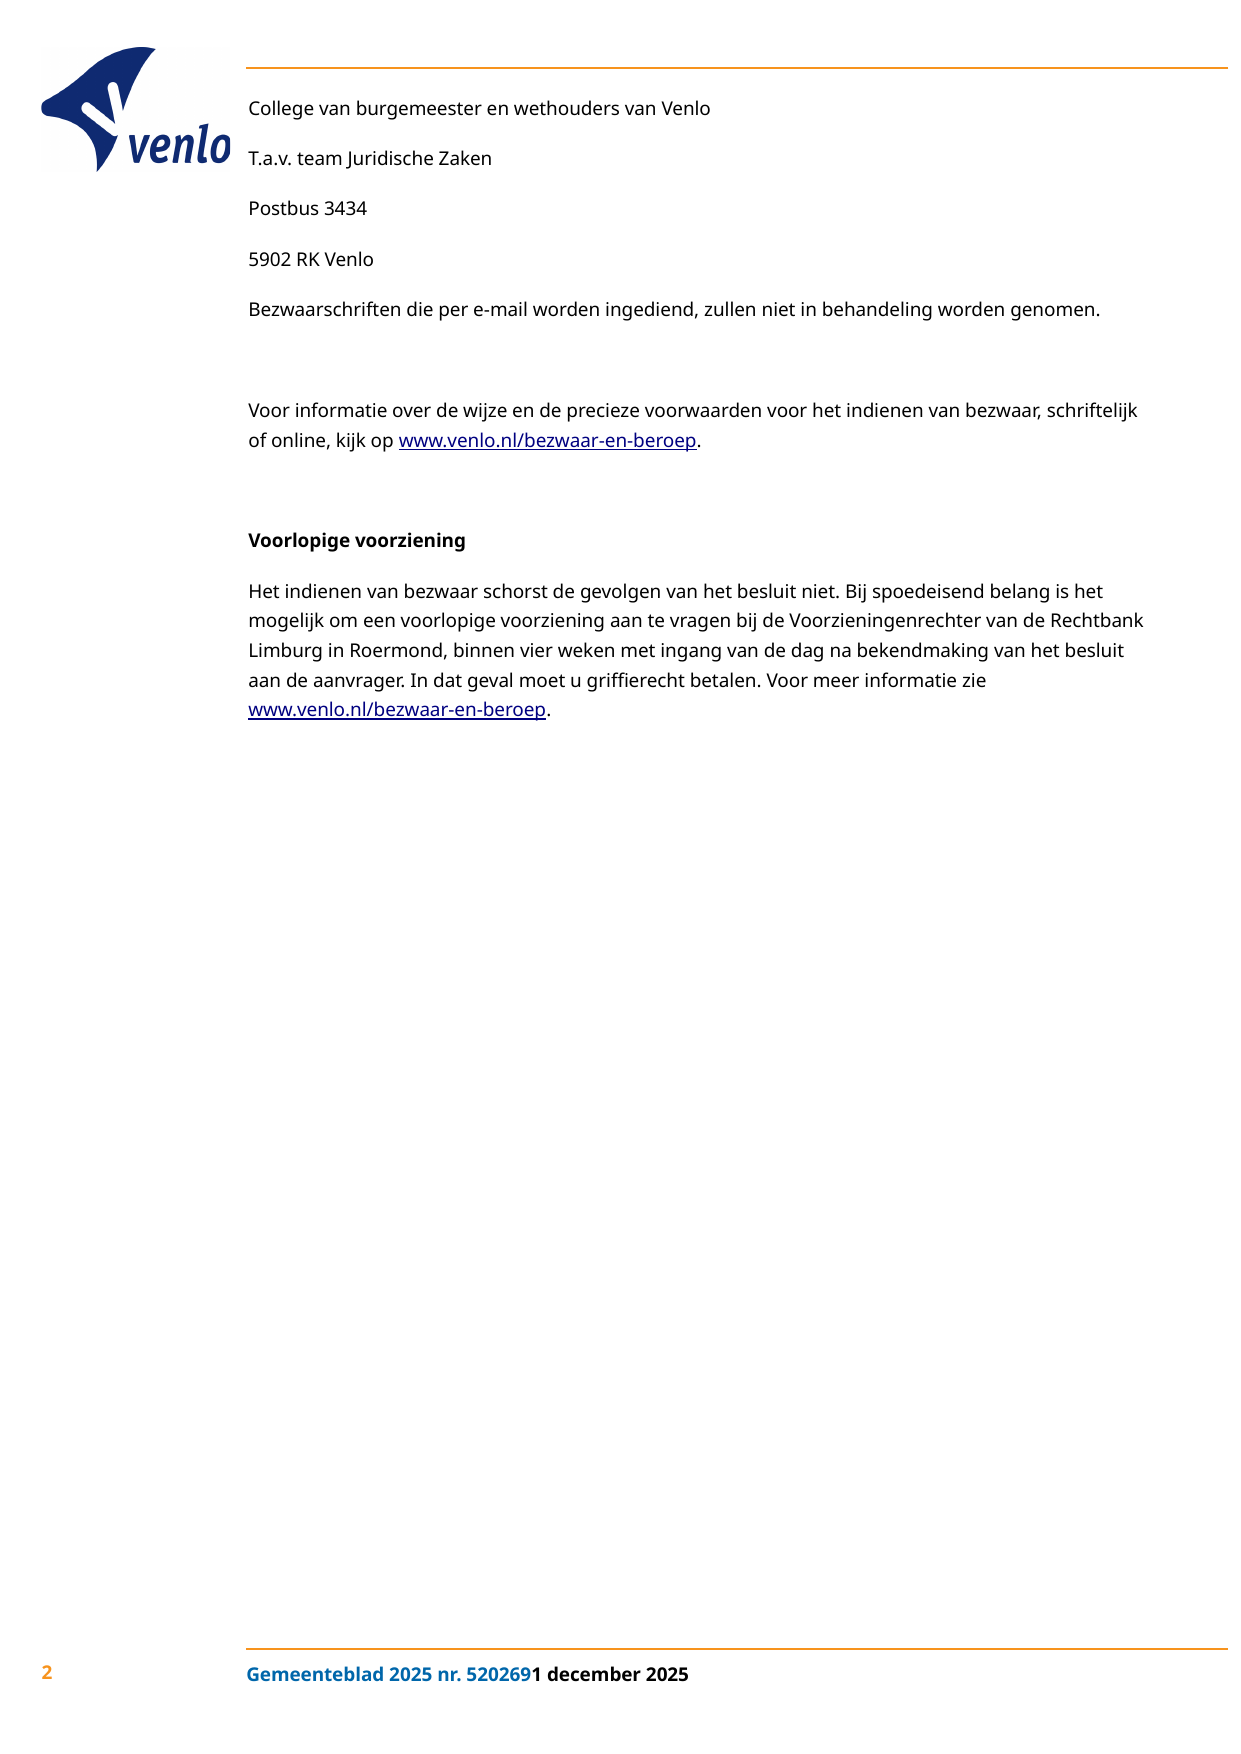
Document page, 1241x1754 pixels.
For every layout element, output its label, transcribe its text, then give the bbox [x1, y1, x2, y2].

text Voor informatie over de wijze en de precieze voorwaarden voor het indienen van bezwaar, schriftelijk of online, kijk op www.venlo.nl/bezwaar-en-beroep. [248, 397, 1152, 453]
text 5902 RK Venlo [248, 246, 1152, 272]
text T.a.v. team Juridische Zaken [248, 145, 1152, 171]
picture [41, 47, 231, 172]
text College van burgemeester en wethouders van Venlo [248, 95, 1152, 121]
text Postbus 3434 [248, 196, 1152, 221]
text Het indienen van bezwaar schorst de gevolgen van het besluit niet. Bij spoedeisend belang is het mogelijk om een voorlopige voorziening aan te vragen bij de Voorzieningenrechter van de Rechtbank Limburg in Roermond, binnen vier weken met ingang van de dag na bekendmaking van het besluit aan de aanvrager. In dat geval moet u griffierecht betalen. Voor meer informatie zie www.venlo.nl/bezwaar-en-beroep. [248, 578, 1152, 722]
text Voorlopige voorziening [248, 528, 1152, 553]
text Bezwaarschriften die per e-mail worden ingediend, zullen niet in behandeling worden genomen. [248, 296, 1152, 322]
